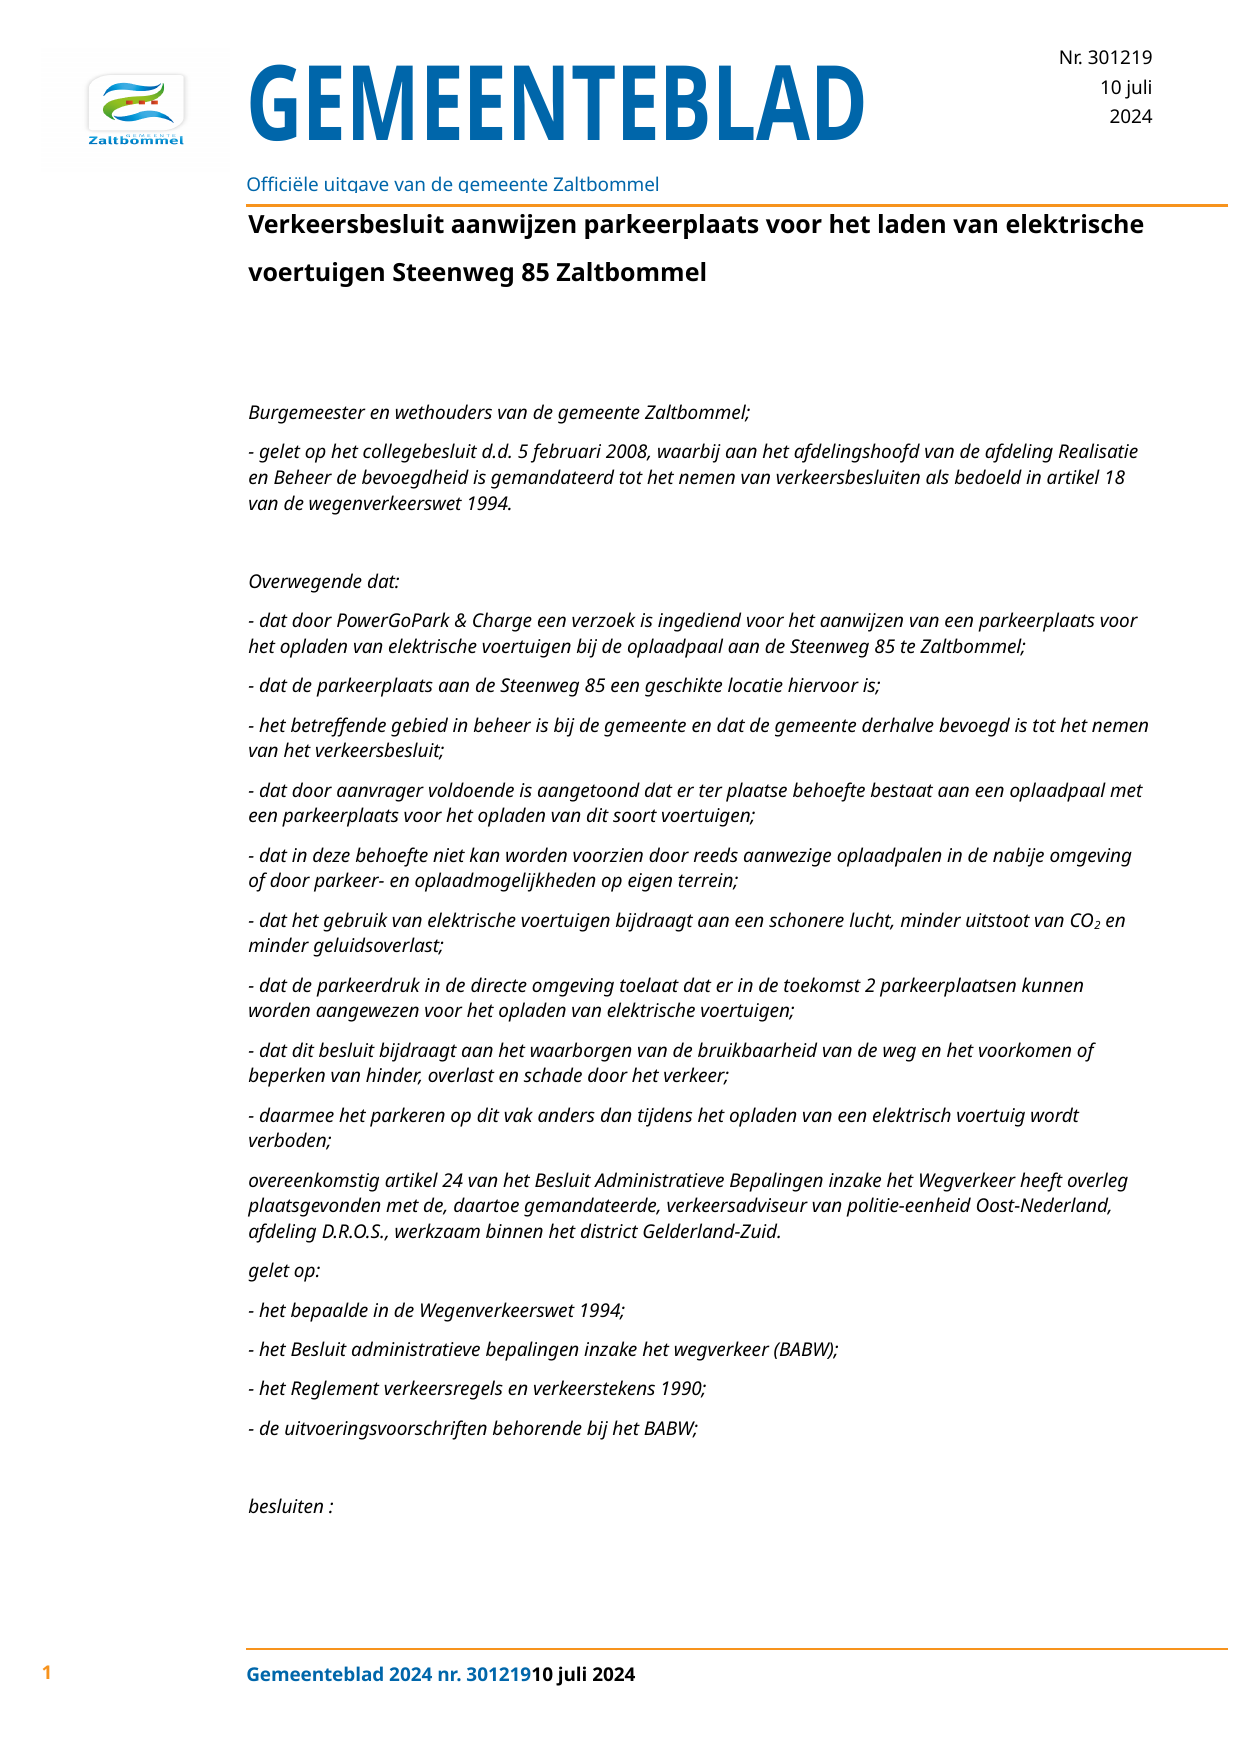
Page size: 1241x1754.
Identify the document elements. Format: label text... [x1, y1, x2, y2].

text - de uitvoeringsvoorschriften behorende bij het BABW; [248, 1415, 1152, 1441]
text - dat dit besluit bijdraagt aan het waarborgen van de bruikbaarheid van de weg en het voorkomen of beperken van hinder, overlast en schade door het verkeer; [248, 1037, 1152, 1088]
text Overwegende dat: [248, 568, 1152, 594]
text - dat het gebruik van elektrische voertuigen bijdraagt aan een schonere lucht, minder uitstoot van CO2 en minder geluidsoverlast; [248, 907, 1152, 958]
text - het betreffende gebied in beheer is bij de gemeente en dat de gemeente derhalve bevoegd is tot het nemen van het verkeersbesluit; [248, 712, 1152, 763]
text gelet op: [248, 1258, 1152, 1283]
text - dat door PowerGoPark & Charge een verzoek is ingediend voor het aanwijzen van een parkeerplaats voor het opladen van elektrische voertuigen bij de oplaadpaal aan de Steenweg 85 te Zaltbommel; [248, 608, 1152, 659]
text - het Reglement verkeersregels en verkeerstekens 1990; [248, 1376, 1152, 1401]
text - het bepaalde in de Wegenverkeerswet 1994; [248, 1297, 1152, 1323]
text Burgemeester en wethouders van de gemeente Zaltbommel; [248, 399, 1152, 425]
text Verkeersbesluit aanwijzen parkeerplaats voor het laden van elektrische voertuigen Steenweg 85 Zaltbommel [248, 207, 1152, 288]
text - gelet op het collegebesluit d.d. 5 februari 2008, waarbij aan het afdelingshoofd van de afdeling Realisatie en Beheer de bevoegdheid is gemandateerd tot het nemen van verkeersbesluiten als bedoeld in artikel 18 van de wegenverkeerswet 1994. [248, 438, 1152, 516]
picture [41, 47, 231, 172]
text overeenkomstig artikel 24 van het Besluit Administratieve Bepalingen inzake het Wegverkeer heeft overleg plaatsgevonden met de, daartoe gemandateerde, verkeersadviseur van politie-eenheid Oost-Nederland, afdeling D.R.O.S., werkzaam binnen het district Gelderland-Zuid. [248, 1167, 1152, 1244]
text - dat in deze behoefte niet kan worden voorzien door reeds aanwezige oplaadpalen in de nabije omgeving of door parkeer- en oplaadmogelijkheden op eigen terrein; [248, 842, 1152, 893]
text - daarmee het parkeren op dit vak anders dan tijdens het opladen van een elektrisch voertuig wordt verboden; [248, 1102, 1152, 1153]
text - dat door aanvrager voldoende is aangetoond dat er ter plaatse behoefte bestaat aan een oplaadpaal met een parkeerplaats voor het opladen van dit soort voertuigen; [248, 777, 1152, 828]
text - het Besluit administratieve bepalingen inzake het wegverkeer (BABW); [248, 1336, 1152, 1362]
text - dat de parkeerdruk in de directe omgeving toelaat dat er in de toekomst 2 parkeerplaatsen kunnen worden aangewezen voor het opladen van elektrische voertuigen; [248, 972, 1152, 1023]
text besluiten : [248, 1493, 1152, 1519]
text - dat de parkeerplaats aan de Steenweg 85 een geschikte locatie hiervoor is; [248, 673, 1152, 698]
